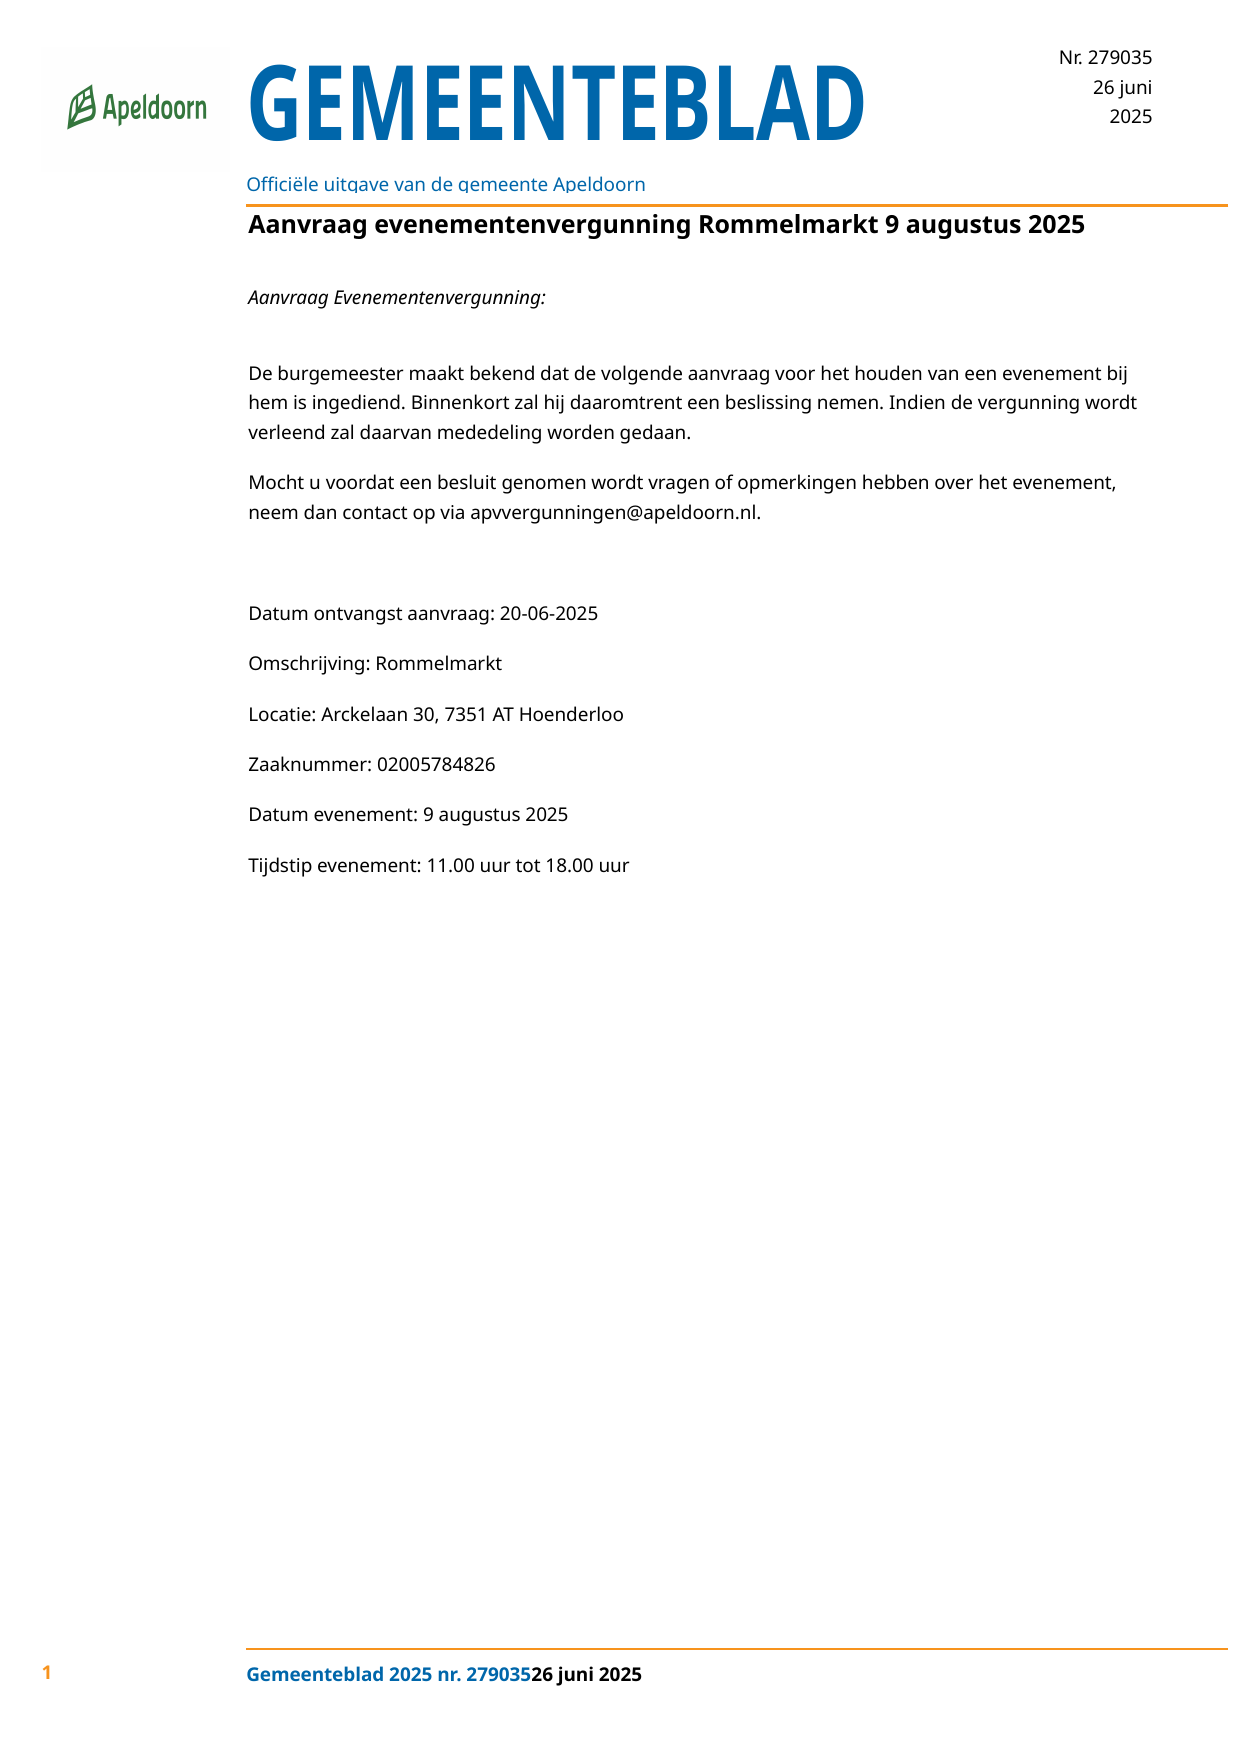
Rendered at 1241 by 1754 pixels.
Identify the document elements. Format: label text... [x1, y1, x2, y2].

text Tijdstip evenement: 11.00 uur tot 18.00 uur [248, 852, 1152, 878]
text Aanvraag Evenementenvergunning: [248, 284, 1152, 309]
text Omschrijving: Rommelmarkt [248, 650, 1152, 676]
text De burgemeester maakt bekend dat de volgende aanvraag voor het houden van een evenement bij hem is ingediend. Binnenkort zal hij daaromtrent een beslissing nemen. Indien de vergunning wordt verleend zal daarvan mededeling worden gedaan. [248, 360, 1152, 445]
text Locatie: Arckelaan 30, 7351 AT Hoenderloo [248, 701, 1152, 727]
text Datum ontvangst aanvraag: 20-06-2025 [248, 600, 1152, 626]
text Mocht u voordat een besluit genomen wordt vragen of opmerkingen hebben over het evenement, neem dan contact op via apvvergunningen@apeldoorn.nl. [248, 469, 1152, 525]
text Zaaknummer: 02005784826 [248, 751, 1152, 777]
text Datum evenement: 9 augustus 2025 [248, 802, 1152, 827]
picture [41, 47, 231, 172]
text Aanvraag evenementenvergunning Rommelmarkt 9 augustus 2025 [248, 207, 1152, 241]
